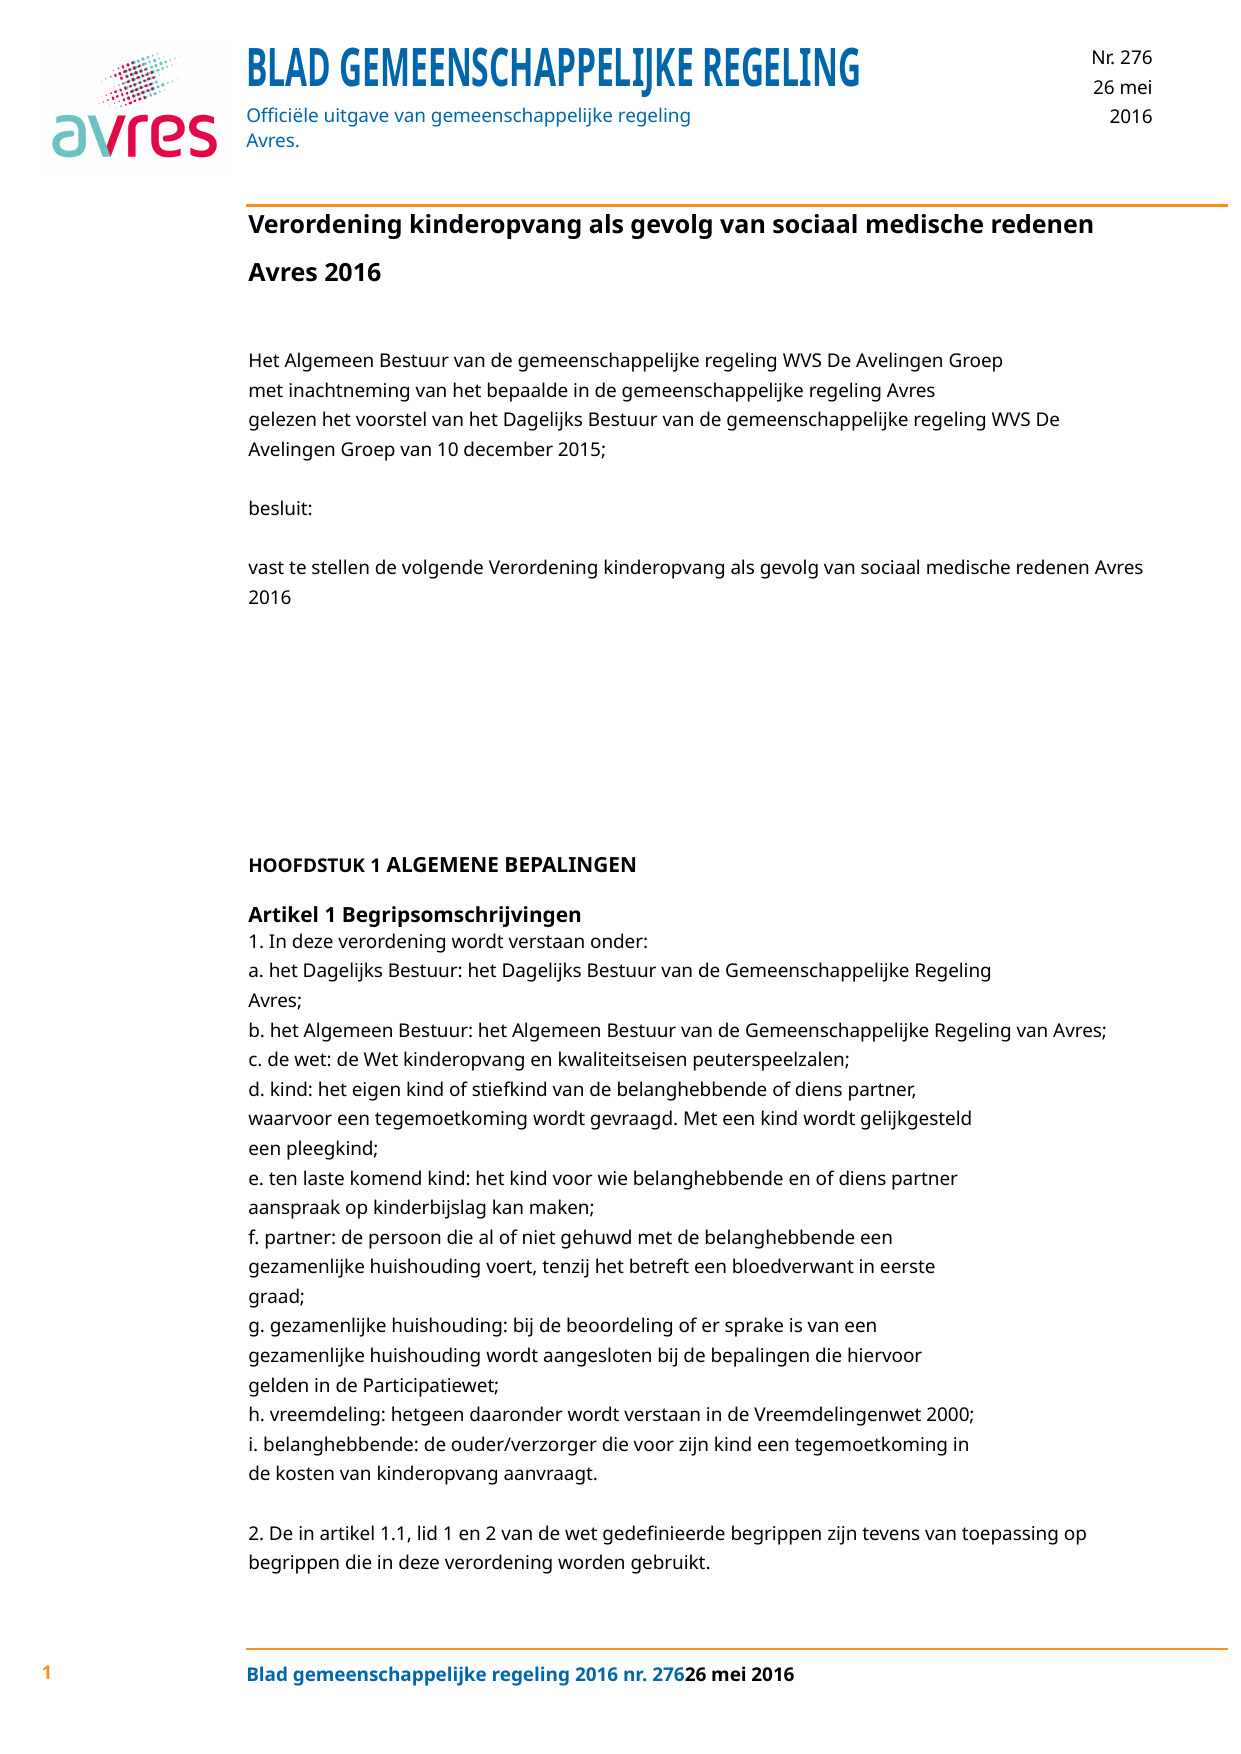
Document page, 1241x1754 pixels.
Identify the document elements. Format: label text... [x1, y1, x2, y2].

text met inachtneming van het bepaalde in de gemeenschappelijke regeling Avres [248, 377, 1152, 403]
text Avres; [248, 987, 1152, 1013]
text aanspraak op kinderbijslag kan maken; [248, 1194, 1152, 1220]
text 1. In deze verordening wordt verstaan onder: [248, 928, 1152, 954]
text b. het Algemeen Bestuur: het Algemeen Bestuur van de Gemeenschappelijke Regeling van Avres; [248, 1017, 1152, 1043]
text i. belanghebbende: de ouder/verzorger die voor zijn kind een tegemoetkoming in [248, 1431, 1152, 1457]
picture [41, 47, 231, 172]
text h. vreemdeling: hetgeen daaronder wordt verstaan in de Vreemdelingenwet 2000; [248, 1401, 1152, 1427]
text gezamenlijke huishouding wordt aangesloten bij de bepalingen die hiervoor [248, 1342, 1152, 1368]
text a. het Dagelijks Bestuur: het Dagelijks Bestuur van de Gemeenschappelijke Regeling [248, 958, 1152, 983]
text besluit: [248, 495, 1152, 521]
text d. kind: het eigen kind of stiefkind van de belanghebbende of diens partner, [248, 1076, 1152, 1102]
text gelden in de Participatiewet; [248, 1372, 1152, 1398]
text graad; [248, 1283, 1152, 1309]
text HOOFDSTUK 1 ALGEMENE BEPALINGEN [248, 850, 1152, 879]
text e. ten laste komend kind: het kind voor wie belanghebbende en of diens partner [248, 1165, 1152, 1191]
text vast te stellen de volgende Verordening kinderopvang als gevolg van sociaal medische redenen Avres 2016 [248, 554, 1152, 610]
text Artikel 1 Begripsomschrijvingen [248, 900, 1152, 928]
text gelezen het voorstel van het Dagelijks Bestuur van de gemeenschappelijke regeling WVS De Avelingen Groep van 10 december 2015; [248, 407, 1152, 462]
text een pleegkind; [248, 1135, 1152, 1161]
text f. partner: de persoon die al of niet gehuwd met de belanghebbende een [248, 1224, 1152, 1250]
text g. gezamenlijke huishouding: bij de beoordeling of er sprake is van een [248, 1313, 1152, 1338]
text 2. De in artikel 1.1, lid 1 en 2 van de wet gedefinieerde begrippen zijn tevens van toepassing op begrippen die in deze verordening worden gebruikt. [248, 1520, 1152, 1575]
text Verordening kinderopvang als gevolg van sociaal medische redenen Avres 2016 [248, 207, 1152, 288]
text c. de wet: de Wet kinderopvang en kwaliteitseisen peuterspeelzalen; [248, 1046, 1152, 1072]
text de kosten van kinderopvang aanvraagt. [248, 1461, 1152, 1486]
text Het Algemeen Bestuur van de gemeenschappelijke regeling WVS De Avelingen Groep [248, 347, 1152, 373]
text gezamenlijke huishouding voert, tenzij het betreft een bloedverwant in eerste [248, 1253, 1152, 1279]
text waarvoor een tegemoetkoming wordt gevraagd. Met een kind wordt gelijkgesteld [248, 1106, 1152, 1131]
